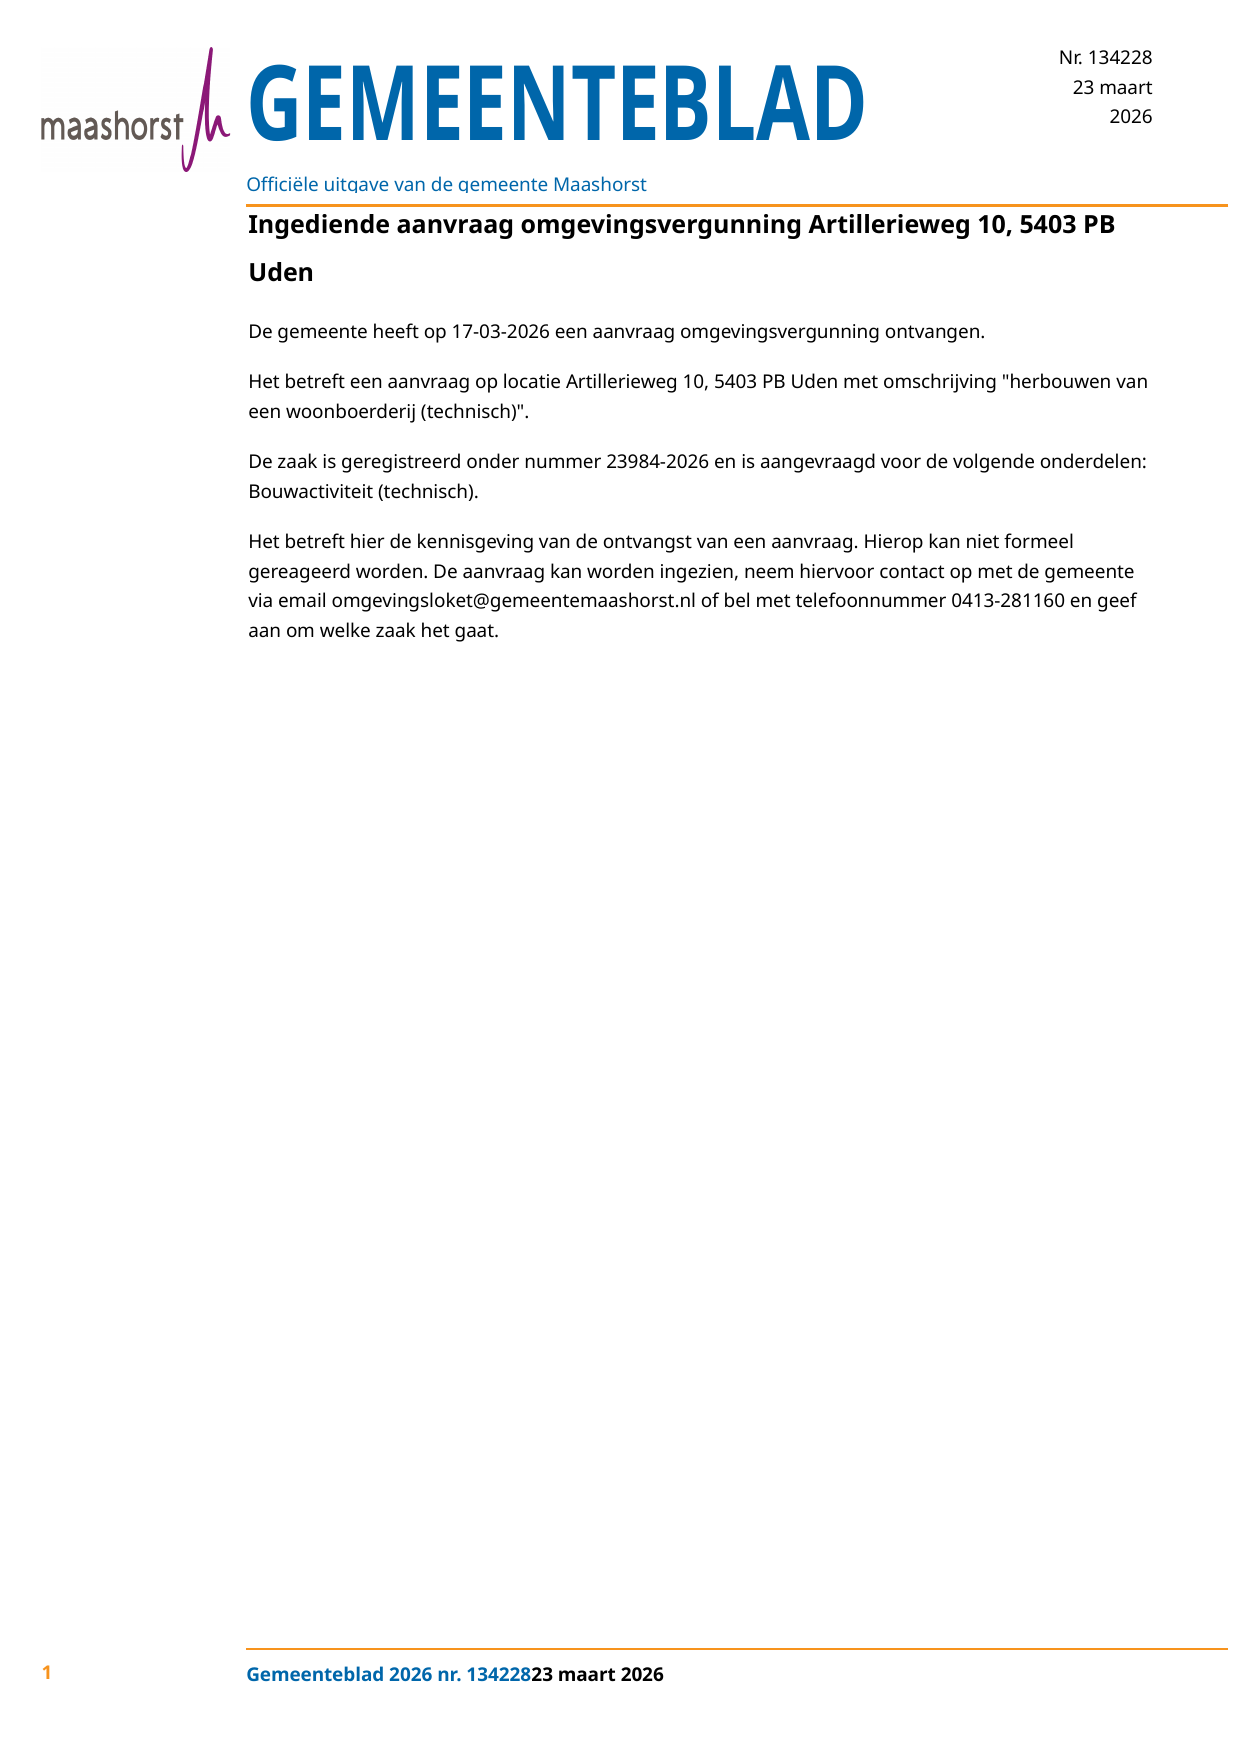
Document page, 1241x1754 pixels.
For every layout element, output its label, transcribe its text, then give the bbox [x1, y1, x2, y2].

text Het betreft hier de kennisgeving van de ontvangst van een aanvraag. Hierop kan niet formeel gereageerd worden. De aanvraag kan worden ingezien, neem hiervoor contact op met de gemeente via email omgevingsloket@gemeentemaashorst.nl of bel met telefoonnummer 0413-281160 en geef aan om welke zaak het gaat. [248, 528, 1152, 643]
text Ingediende aanvraag omgevingsvergunning Artillerieweg 10, 5403 PB Uden [248, 207, 1152, 288]
text Het betreft een aanvraag op locatie Artillerieweg 10, 5403 PB Uden met omschrijving "herbouwen van een woonboerderij (technisch)". [248, 368, 1152, 424]
text De gemeente heeft op 17-03-2026 een aanvraag omgevingsvergunning ontvangen. [248, 318, 1152, 344]
picture [41, 47, 231, 172]
text De zaak is geregistreerd onder nummer 23984-2026 en is aangevraagd voor de volgende onderdelen: Bouwactiviteit (technisch). [248, 448, 1152, 504]
